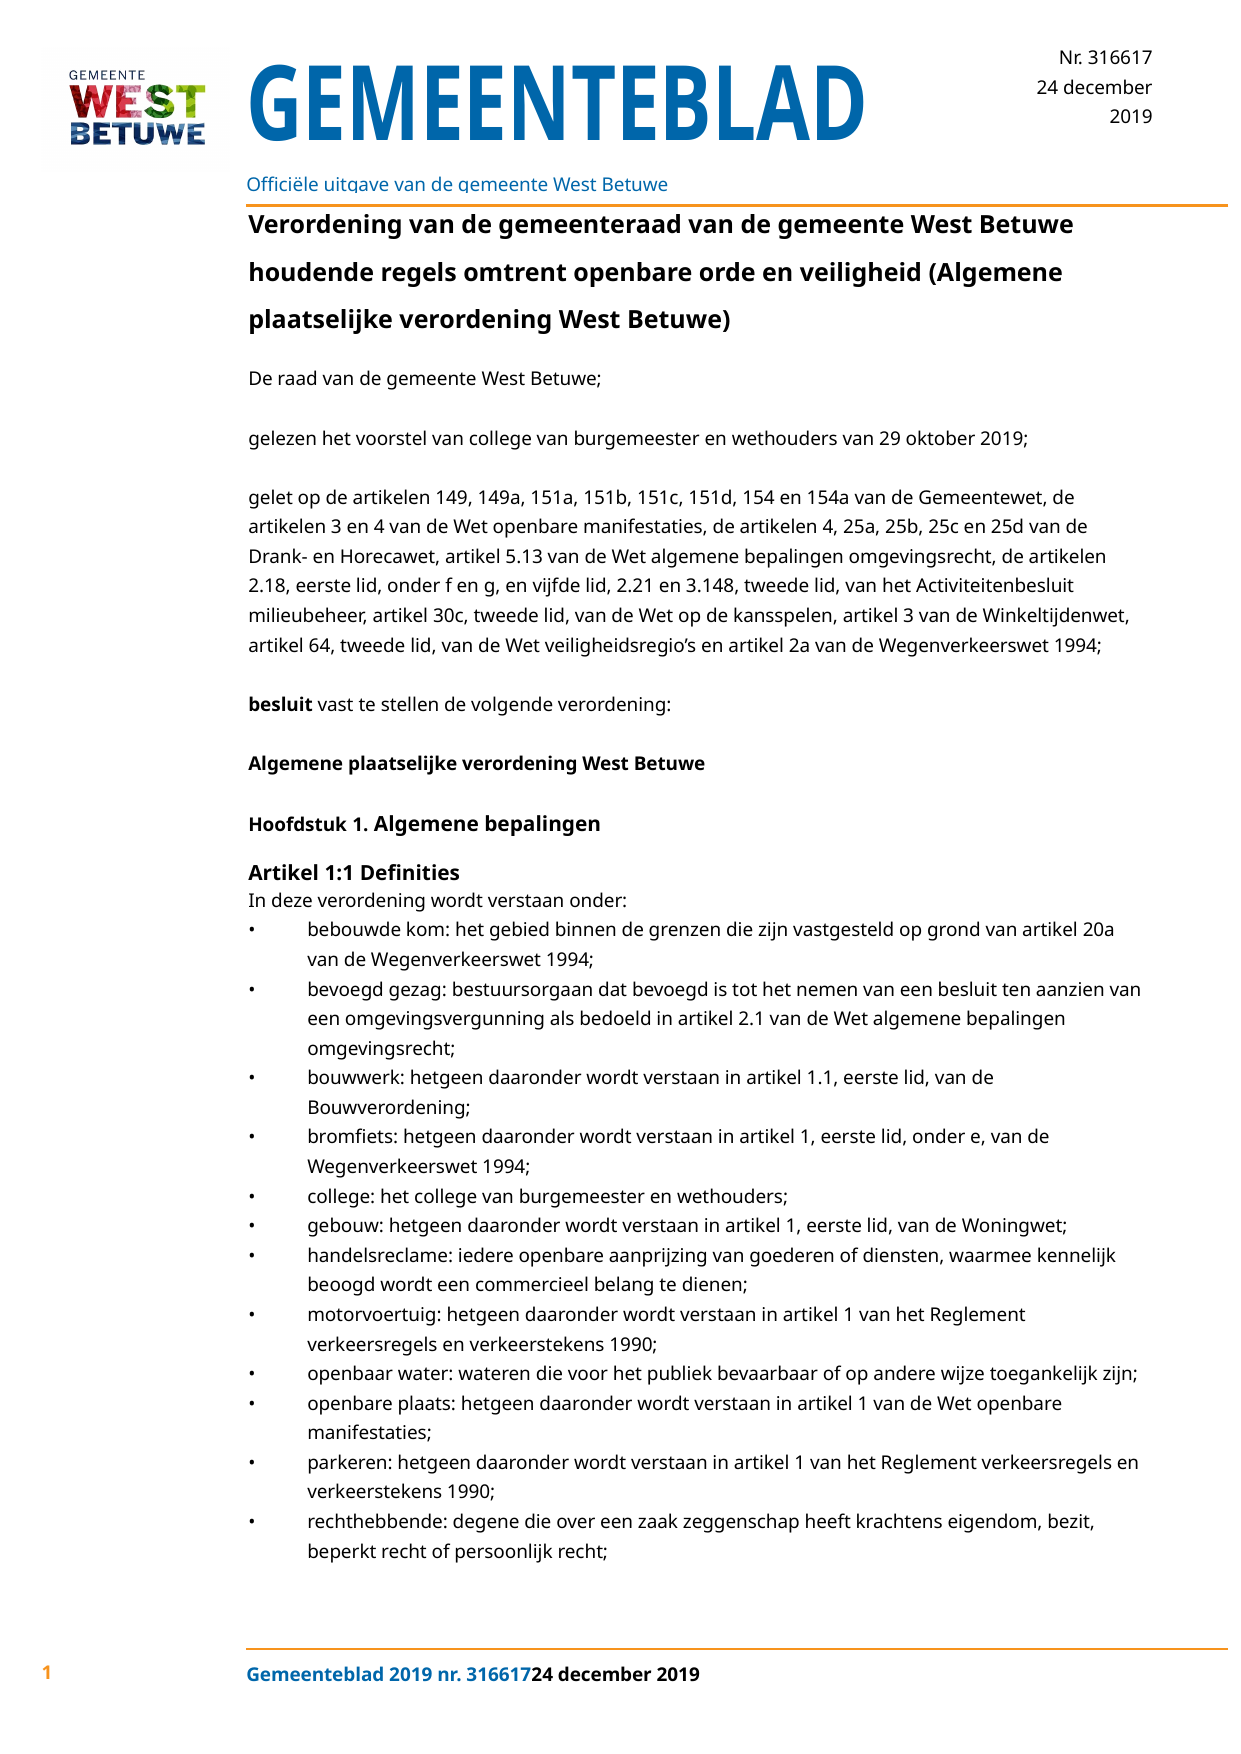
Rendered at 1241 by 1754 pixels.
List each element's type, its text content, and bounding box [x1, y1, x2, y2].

list openbare plaats: hetgeen daaronder wordt verstaan in artikel 1 van de Wet openbare manifestaties; [248, 1390, 1152, 1445]
list college: het college van burgemeester en wethouders; [248, 1183, 1152, 1208]
list rechthebbende: degene die over een zaak zeggenschap heeft krachtens eigendom, bezit, beperkt recht of persoonlijk recht; [248, 1508, 1152, 1563]
list openbaar water: wateren die voor het publiek bevaarbaar of op andere wijze toegankelijk zijn; [248, 1360, 1152, 1386]
text Artikel 1:1 Definities [248, 858, 1152, 887]
text Hoofdstuk 1. Algemene bepalingen [248, 809, 1152, 838]
text In deze verordening wordt verstaan onder: [248, 887, 1152, 913]
text besluit vast te stellen de volgende verordening: [248, 691, 1152, 717]
list motorvoertuig: hetgeen daaronder wordt verstaan in artikel 1 van het Reglement verkeersregels en verkeerstekens 1990; [248, 1301, 1152, 1356]
list bromfiets: hetgeen daaronder wordt verstaan in artikel 1, eerste lid, onder e, van de Wegenverkeerswet 1994; [248, 1124, 1152, 1179]
list parkeren: hetgeen daaronder wordt verstaan in artikel 1 van het Reglement verkeersregels en verkeerstekens 1990; [248, 1449, 1152, 1504]
list handelsreclame: iedere openbare aanprijzing van goederen of diensten, waarmee kennelijk beoogd wordt een commercieel belang te dienen; [248, 1242, 1152, 1297]
list gebouw: hetgeen daaronder wordt verstaan in artikel 1, eerste lid, van de Woningwet; [248, 1212, 1152, 1238]
picture [41, 47, 231, 172]
text gelet op de artikelen 149, 149a, 151a, 151b, 151c, 151d, 154 en 154a van de Gemeentewet, de artikelen 3 en 4 van de Wet openbare manifestaties, de artikelen 4, 25a, 25b, 25c en 25d van de Drank- en Horecawet, artikel 5.13 van de Wet algemene bepalingen omgevingsrecht, de artikelen 2.18, eerste lid, onder f en g, en vijfde lid, 2.21 en 3.148, tweede lid, van het Activiteitenbesluit milieubeheer, artikel 30c, tweede lid, van de Wet op de kansspelen, artikel 3 van de Winkeltijdenwet, artikel 64, tweede lid, van de Wet veiligheidsregio’s en artikel 2a van de Wegenverkeerswet 1994; [248, 484, 1152, 657]
text De raad van de gemeente West Betuwe; [248, 366, 1152, 391]
list bebouwde kom: het gebied binnen de grenzen die zijn vastgesteld op grond van artikel 20a van de Wegenverkeerswet 1994; [248, 917, 1152, 972]
list bevoegd gezag: bestuursorgaan dat bevoegd is tot het nemen van een besluit ten aanzien van een omgevingsvergunning als bedoeld in artikel 2.1 van de Wet algemene bepalingen omgevingsrecht; [248, 976, 1152, 1061]
list bouwwerk: hetgeen daaronder wordt verstaan in artikel 1.1, eerste lid, van de Bouwverordening; [248, 1064, 1152, 1120]
text gelezen het voorstel van college van burgemeester en wethouders van 29 oktober 2019; [248, 425, 1152, 450]
text Algemene plaatselijke verordening West Betuwe [248, 750, 1152, 776]
text Verordening van de gemeenteraad van de gemeente West Betuwe houdende regels omtrent openbare orde en veiligheid (Algemene plaatselijke verordening West Betuwe) [248, 207, 1152, 336]
